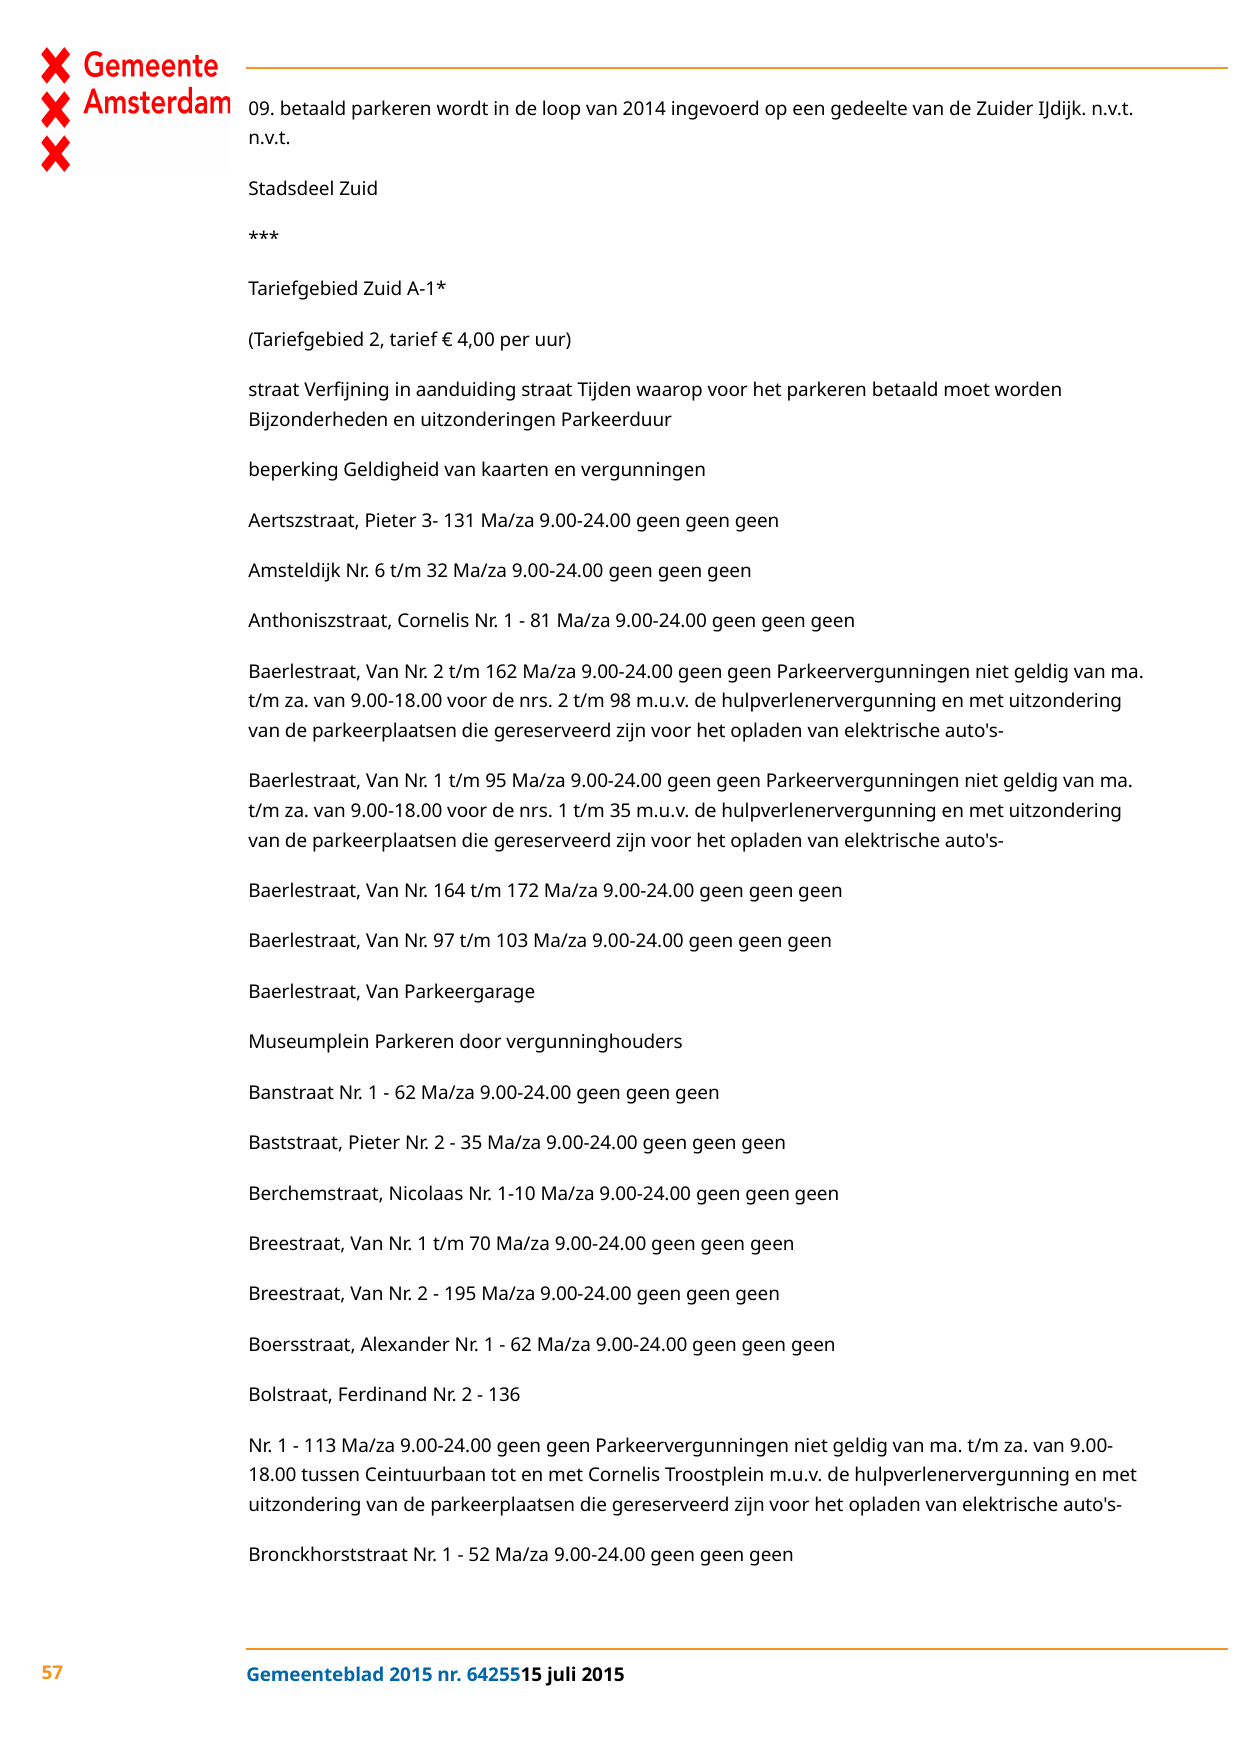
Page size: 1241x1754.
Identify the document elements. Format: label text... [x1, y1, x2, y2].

text *** [248, 225, 1152, 251]
text Amsteldijk Nr. 6 t/m 32 Ma/za 9.00-24.00 geen geen geen [248, 557, 1152, 583]
text Baerlestraat, Van Nr. 164 t/m 172 Ma/za 9.00-24.00 geen geen geen [248, 877, 1152, 903]
text Breestraat, Van Nr. 1 t/m 70 Ma/za 9.00-24.00 geen geen geen [248, 1230, 1152, 1256]
text Aertszstraat, Pieter 3- 131 Ma/za 9.00-24.00 geen geen geen [248, 507, 1152, 533]
text Bronckhorststraat Nr. 1 - 52 Ma/za 9.00-24.00 geen geen geen [248, 1541, 1152, 1567]
picture [41, 47, 231, 172]
text Berchemstraat, Nicolaas Nr. 1-10 Ma/za 9.00-24.00 geen geen geen [248, 1180, 1152, 1206]
text Bolstraat, Ferdinand Nr. 2 - 136 [248, 1381, 1152, 1407]
text Baerlestraat, Van Nr. 2 t/m 162 Ma/za 9.00-24.00 geen geen Parkeervergunningen niet geldig van ma. t/m za. van 9.00-18.00 voor de nrs. 2 t/m 98 m.u.v. de hulpverlenervergunning en met uitzondering van de parkeerplaatsen die gereserveerd zijn voor het opladen van elektrische auto's- [248, 658, 1152, 743]
text 09. betaald parkeren wordt in de loop van 2014 ingevoerd op een gedeelte van de Zuider IJdijk. n.v.t. n.v.t. [248, 95, 1152, 150]
text Baerlestraat, Van Parkeergarage [248, 978, 1152, 1004]
text beperking Geldigheid van kaarten en vergunningen [248, 456, 1152, 482]
text Anthoniszstraat, Cornelis Nr. 1 - 81 Ma/za 9.00-24.00 geen geen geen [248, 608, 1152, 633]
text Museumplein Parkeren door vergunninghouders [248, 1028, 1152, 1054]
text Boersstraat, Alexander Nr. 1 - 62 Ma/za 9.00-24.00 geen geen geen [248, 1331, 1152, 1357]
text Baststraat, Pieter Nr. 2 - 35 Ma/za 9.00-24.00 geen geen geen [248, 1129, 1152, 1155]
text Tariefgebied Zuid A-1* [248, 276, 1152, 301]
text Stadsdeel Zuid [248, 175, 1152, 201]
text straat Verfijning in aanduiding straat Tijden waarop voor het parkeren betaald moet worden Bijzonderheden en uitzonderingen Parkeerduur [248, 376, 1152, 432]
text Nr. 1 - 113 Ma/za 9.00-24.00 geen geen Parkeervergunningen niet geldig van ma. t/m za. van 9.00-18.00 tussen Ceintuurbaan tot en met Cornelis Troostplein m.u.v. de hulpverlenervergunning en met uitzondering van de parkeerplaatsen die gereserveerd zijn voor het opladen van elektrische auto's- [248, 1432, 1152, 1517]
text Baerlestraat, Van Nr. 97 t/m 103 Ma/za 9.00-24.00 geen geen geen [248, 928, 1152, 953]
text Baerlestraat, Van Nr. 1 t/m 95 Ma/za 9.00-24.00 geen geen Parkeervergunningen niet geldig van ma. t/m za. van 9.00-18.00 voor de nrs. 1 t/m 35 m.u.v. de hulpverlenervergunning en met uitzondering van de parkeerplaatsen die gereserveerd zijn voor het opladen van elektrische auto's- [248, 768, 1152, 853]
text Banstraat Nr. 1 - 62 Ma/za 9.00-24.00 geen geen geen [248, 1079, 1152, 1105]
text (Tariefgebied 2, tarief € 4,00 per uur) [248, 326, 1152, 352]
text Breestraat, Van Nr. 2 - 195 Ma/za 9.00-24.00 geen geen geen [248, 1281, 1152, 1306]
